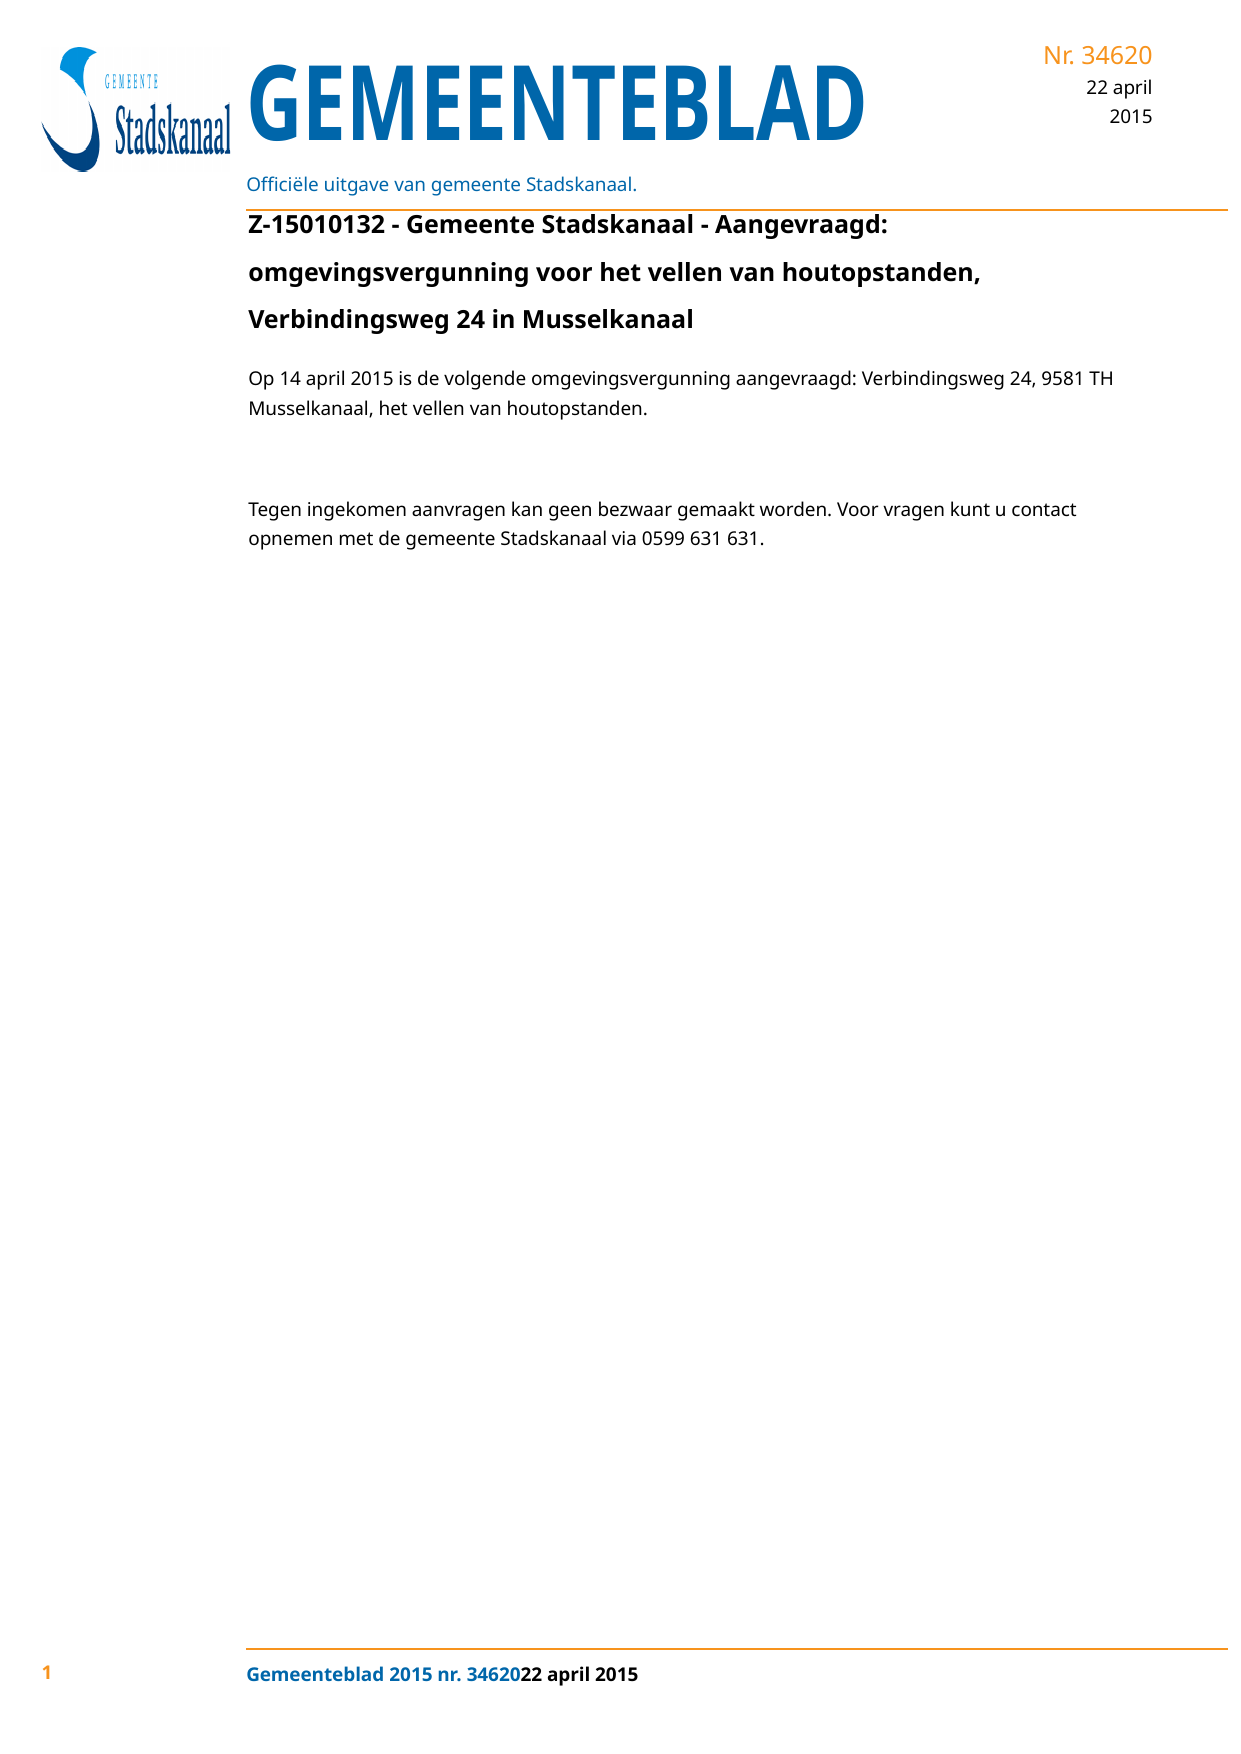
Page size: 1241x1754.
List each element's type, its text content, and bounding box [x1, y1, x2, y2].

text Tegen ingekomen aanvragen kan geen bezwaar gemaakt worden. Voor vragen kunt u contact opnemen met de gemeente Stadskanaal via 0599 631 631. [248, 496, 1152, 551]
picture [41, 47, 231, 172]
text Op 14 april 2015 is de volgende omgevingsvergunning aangevraagd: Verbindingsweg 24, 9581 TH Musselkanaal, het vellen van houtopstanden. [248, 366, 1152, 421]
text Z-15010132 - Gemeente Stadskanaal - Aangevraagd: omgevingsvergunning voor het vellen van houtopstanden, Verbindingsweg 24 in Musselkanaal [248, 211, 1152, 336]
